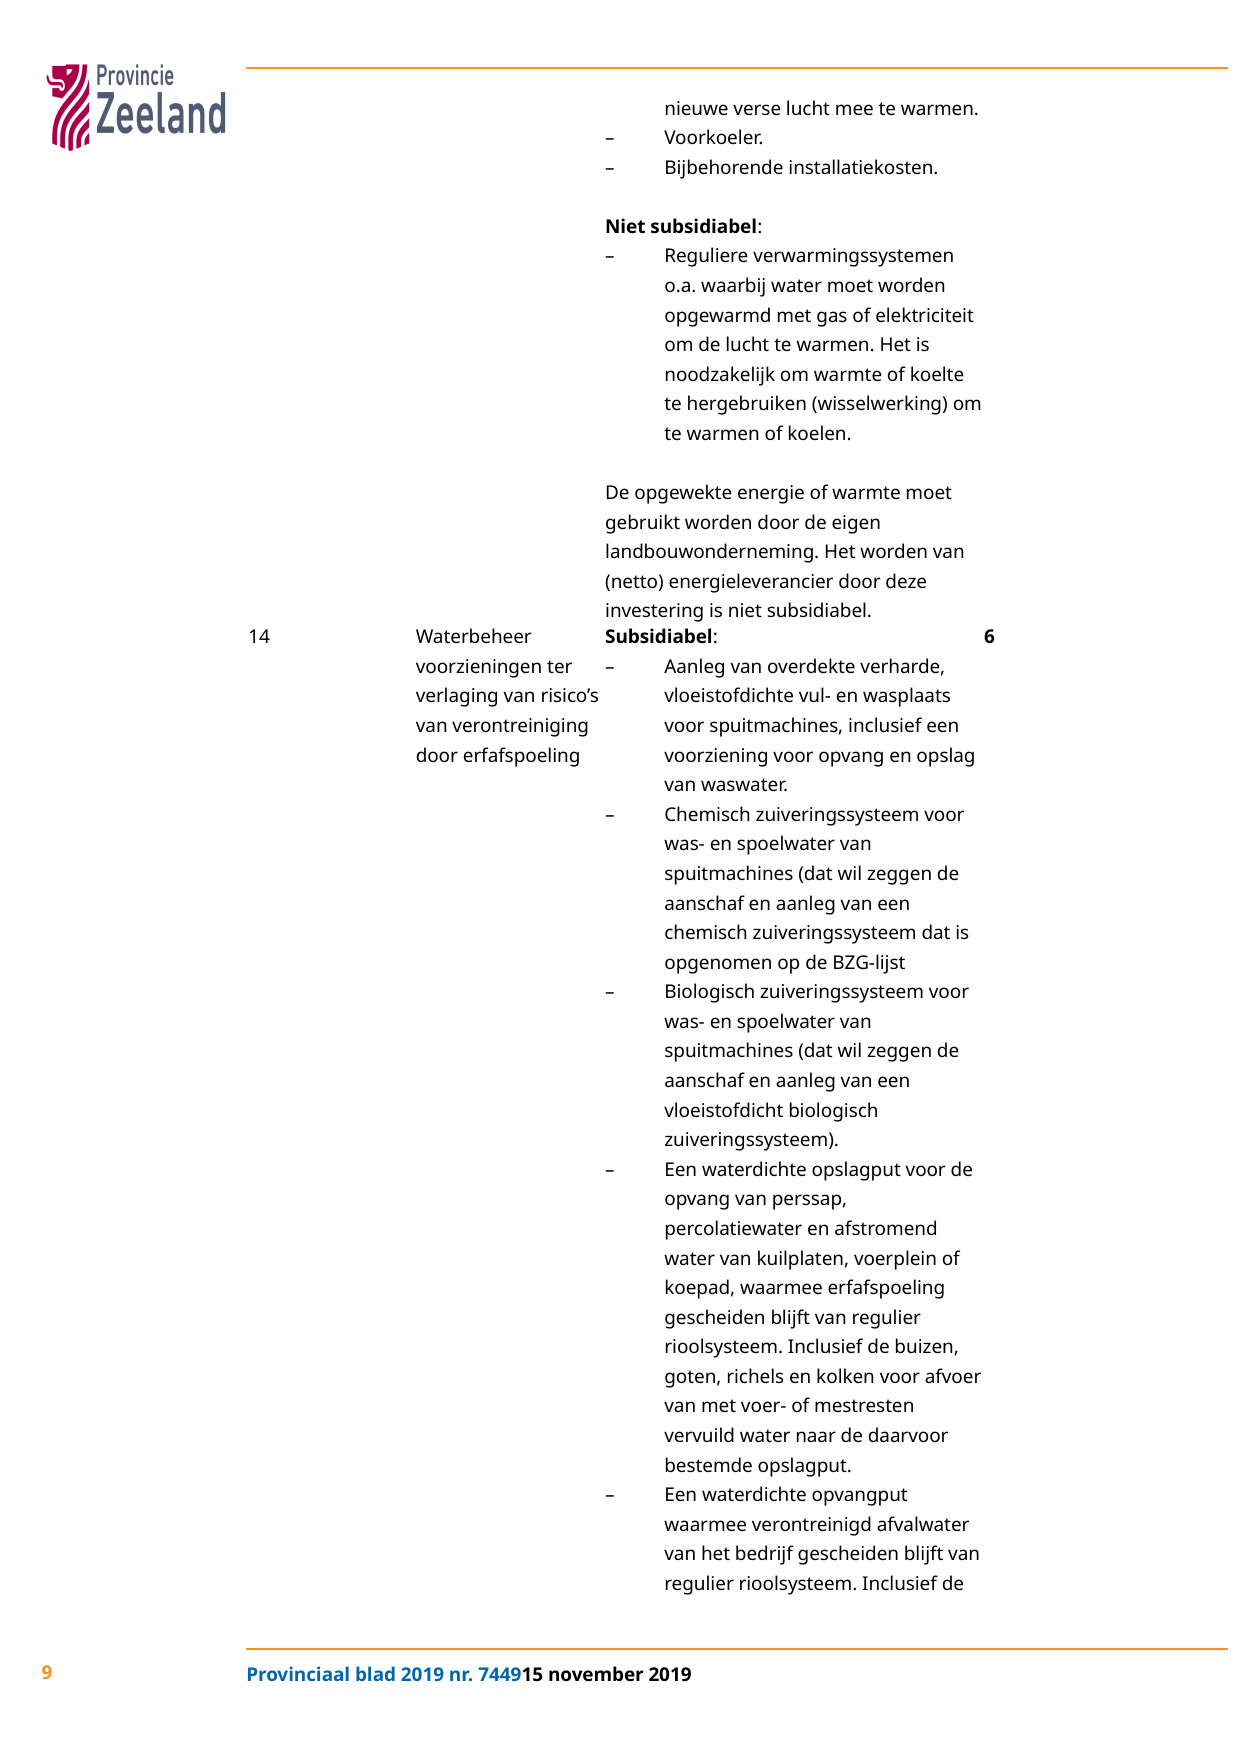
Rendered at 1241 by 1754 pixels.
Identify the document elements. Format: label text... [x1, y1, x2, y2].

table_cell 14 [248, 624, 416, 1596]
table_cell Waterbeheer voorzieningen ter verlaging van risico’s van verontreiniging door erfafspoeling [416, 624, 605, 1596]
table_cell [984, 95, 1152, 623]
table_cell nieuwe verse lucht mee te warmen. Voorkoeler. Bijbehorende installatiekosten. Niet subsidiabel: Reguliere verwarmingssystemen o.a. waarbij water moet worden opgewarmd met gas of elektriciteit om de lucht te warmen. Het is noodzakelijk om warmte of koelte te hergebruiken (wisselwerking) om te warmen of koelen. De opgewekte energie of warmte moet gebruikt worden door de eigen landbouwonderneming. Het worden van (netto) energieleverancier door deze investering is niet subsidiabel. [605, 95, 984, 623]
table_cell Subsidiabel: Aanleg van overdekte verharde, vloeistofdichte vul- en wasplaats voor spuitmachines, inclusief een voorziening voor opvang en opslag van waswater. Chemisch zuiveringssysteem voor was- en spoelwater van spuitmachines (dat wil zeggen de aanschaf en aanleg van een chemisch zuiveringssysteem dat is opgenomen op de BZG-lijst Biologisch zuiveringssysteem voor was- en spoelwater van spuitmachines (dat wil zeggen de aanschaf en aanleg van een vloeistofdicht biologisch zuiveringssysteem). Een waterdichte opslagput voor de opvang van perssap, percolatiewater en afstromend water van kuilplaten, voerplein of koepad, waarmee erfafspoeling gescheiden blijft van regulier rioolsysteem. Inclusief de buizen, goten, richels en kolken voor afvoer van met voer- of mestresten vervuild water naar de daarvoor bestemde opslagput. Een waterdichte opvangput waarmee verontreinigd afvalwater van het bedrijf gescheiden blijft van regulier rioolsysteem. Inclusief de [605, 624, 984, 1596]
table_cell 6 [984, 624, 1152, 1596]
picture [41, 47, 231, 172]
table_cell [416, 95, 605, 623]
table_cell [248, 95, 416, 623]
